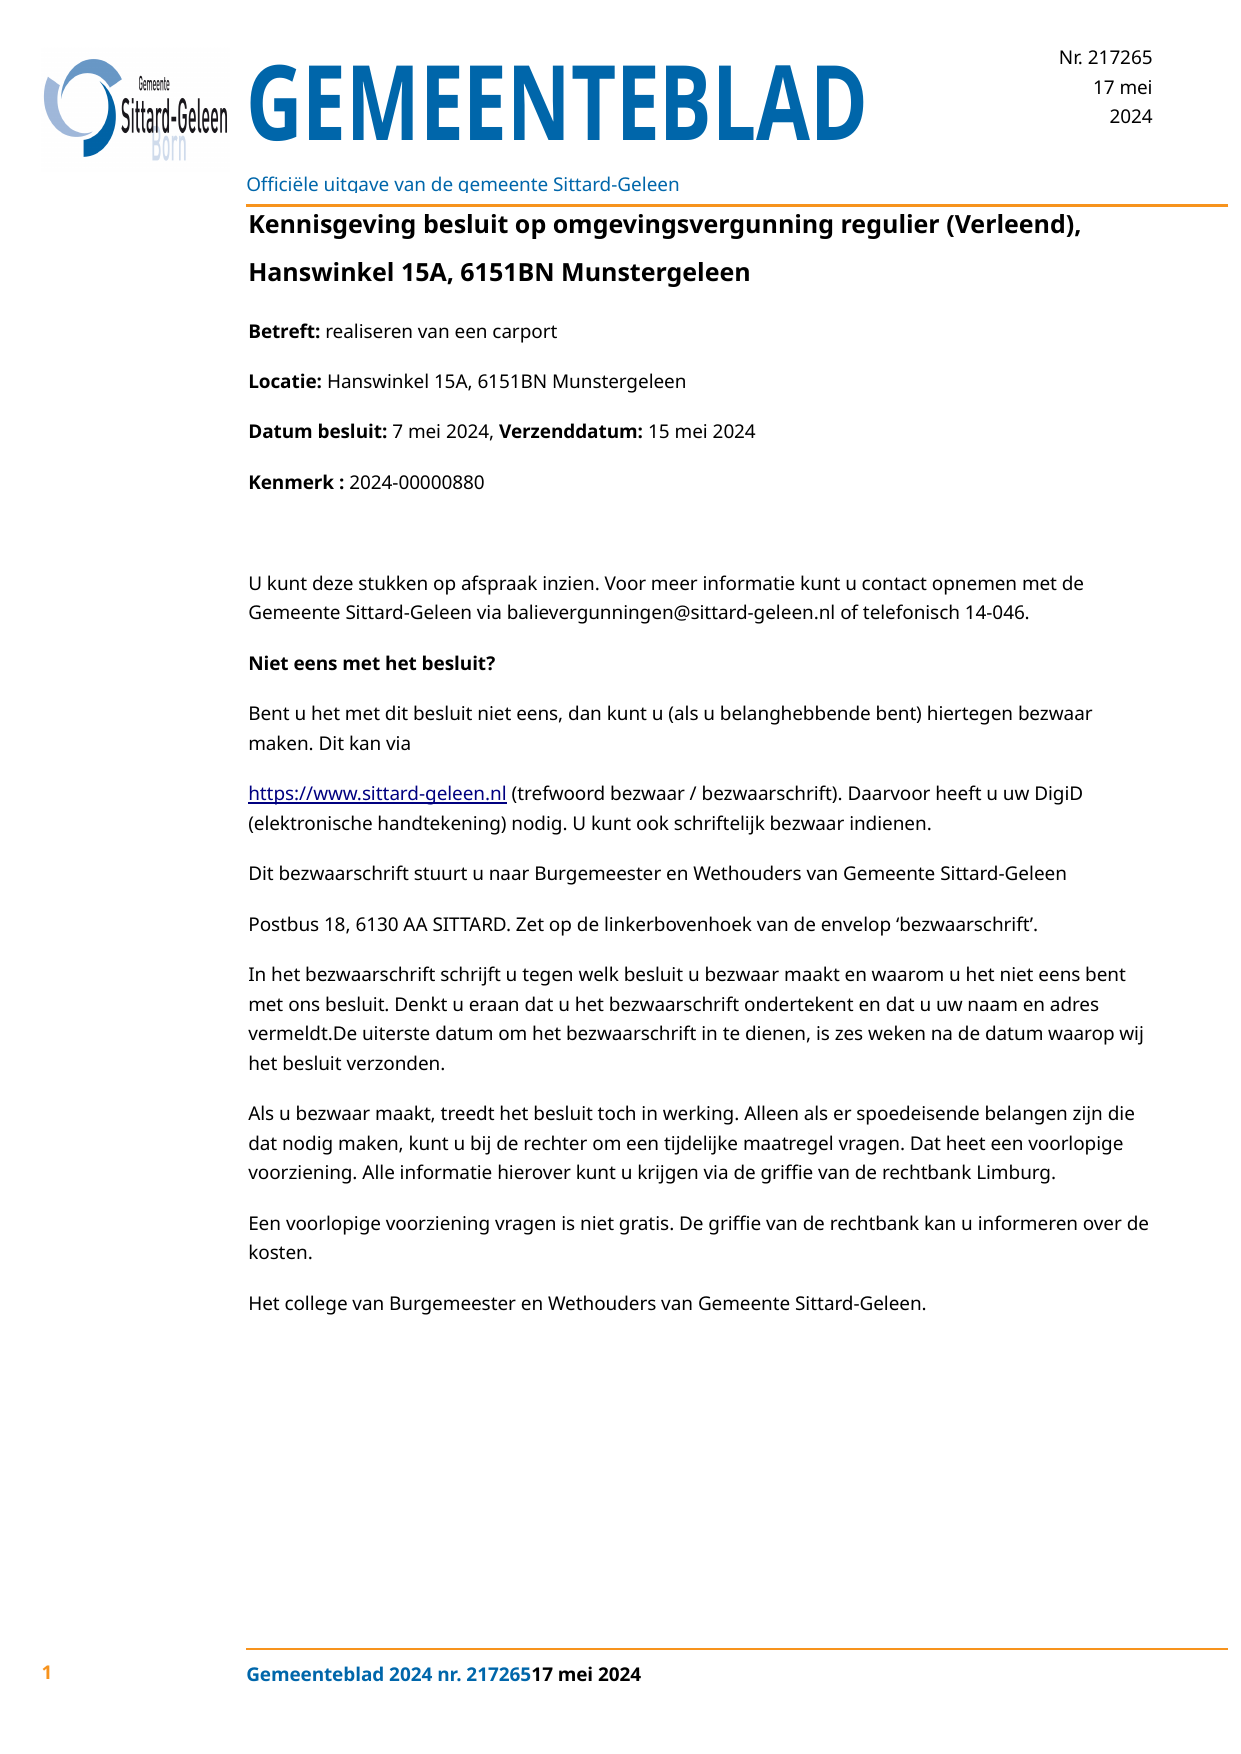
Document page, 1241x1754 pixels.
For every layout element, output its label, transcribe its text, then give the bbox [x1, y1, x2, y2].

text Locatie: Hanswinkel 15A, 6151BN Munstergeleen [248, 368, 1152, 394]
text Een voorlopige voorziening vragen is niet gratis. De griffie van de rechtbank kan u informeren over de kosten. [248, 1210, 1152, 1265]
text Dit bezwaarschrift stuurt u naar Burgemeester en Wethouders van Gemeente Sittard-Geleen [248, 860, 1152, 886]
text Het college van Burgemeester en Wethouders van Gemeente Sittard-Geleen. [248, 1290, 1152, 1316]
text Kennisgeving besluit op omgevingsvergunning regulier (Verleend), Hanswinkel 15A, 6151BN Munstergeleen [248, 207, 1152, 288]
text Niet eens met het besluit? [248, 650, 1152, 676]
text Bent u het met dit besluit niet eens, dan kunt u (als u belanghebbende bent) hiertegen bezwaar maken. Dit kan via [248, 700, 1152, 756]
text Betreft: realiseren van een carport [248, 318, 1152, 344]
picture [41, 47, 231, 172]
text Als u bezwaar maakt, treedt het besluit toch in werking. Alleen als er spoedeisende belangen zijn die dat nodig maken, kunt u bij de rechter om een tijdelijke maatregel vragen. Dat heet een voorlopige voorziening. Alle informatie hierover kunt u krijgen via de griffie van de rechtbank Limburg. [248, 1100, 1152, 1185]
text https://www.sittard-geleen.nl (trefwoord bezwaar / bezwaarschrift). Daarvoor heeft u uw DigiD (elektronische handtekening) nodig. U kunt ook schriftelijk bezwaar indienen. [248, 780, 1152, 836]
text Kenmerk : 2024-00000880 [248, 469, 1152, 495]
text U kunt deze stukken op afspraak inzien. Voor meer informatie kunt u contact opnemen met de Gemeente Sittard-Geleen via balievergunningen@sittard-geleen.nl of telefonisch 14-046. [248, 570, 1152, 625]
text In het bezwaarschrift schrijft u tegen welk besluit u bezwaar maakt en waarom u het niet eens bent met ons besluit. Denkt u eraan dat u het bezwaarschrift ondertekent en dat u uw naam en adres vermeldt.De uiterste datum om het bezwaarschrift in te dienen, is zes weken na de datum waarop wij het besluit verzonden. [248, 961, 1152, 1076]
text Datum besluit: 7 mei 2024, Verzenddatum: 15 mei 2024 [248, 419, 1152, 444]
text Postbus 18, 6130 AA SITTARD. Zet op de linkerbovenhoek van de envelop ‘bezwaarschrift’. [248, 911, 1152, 937]
